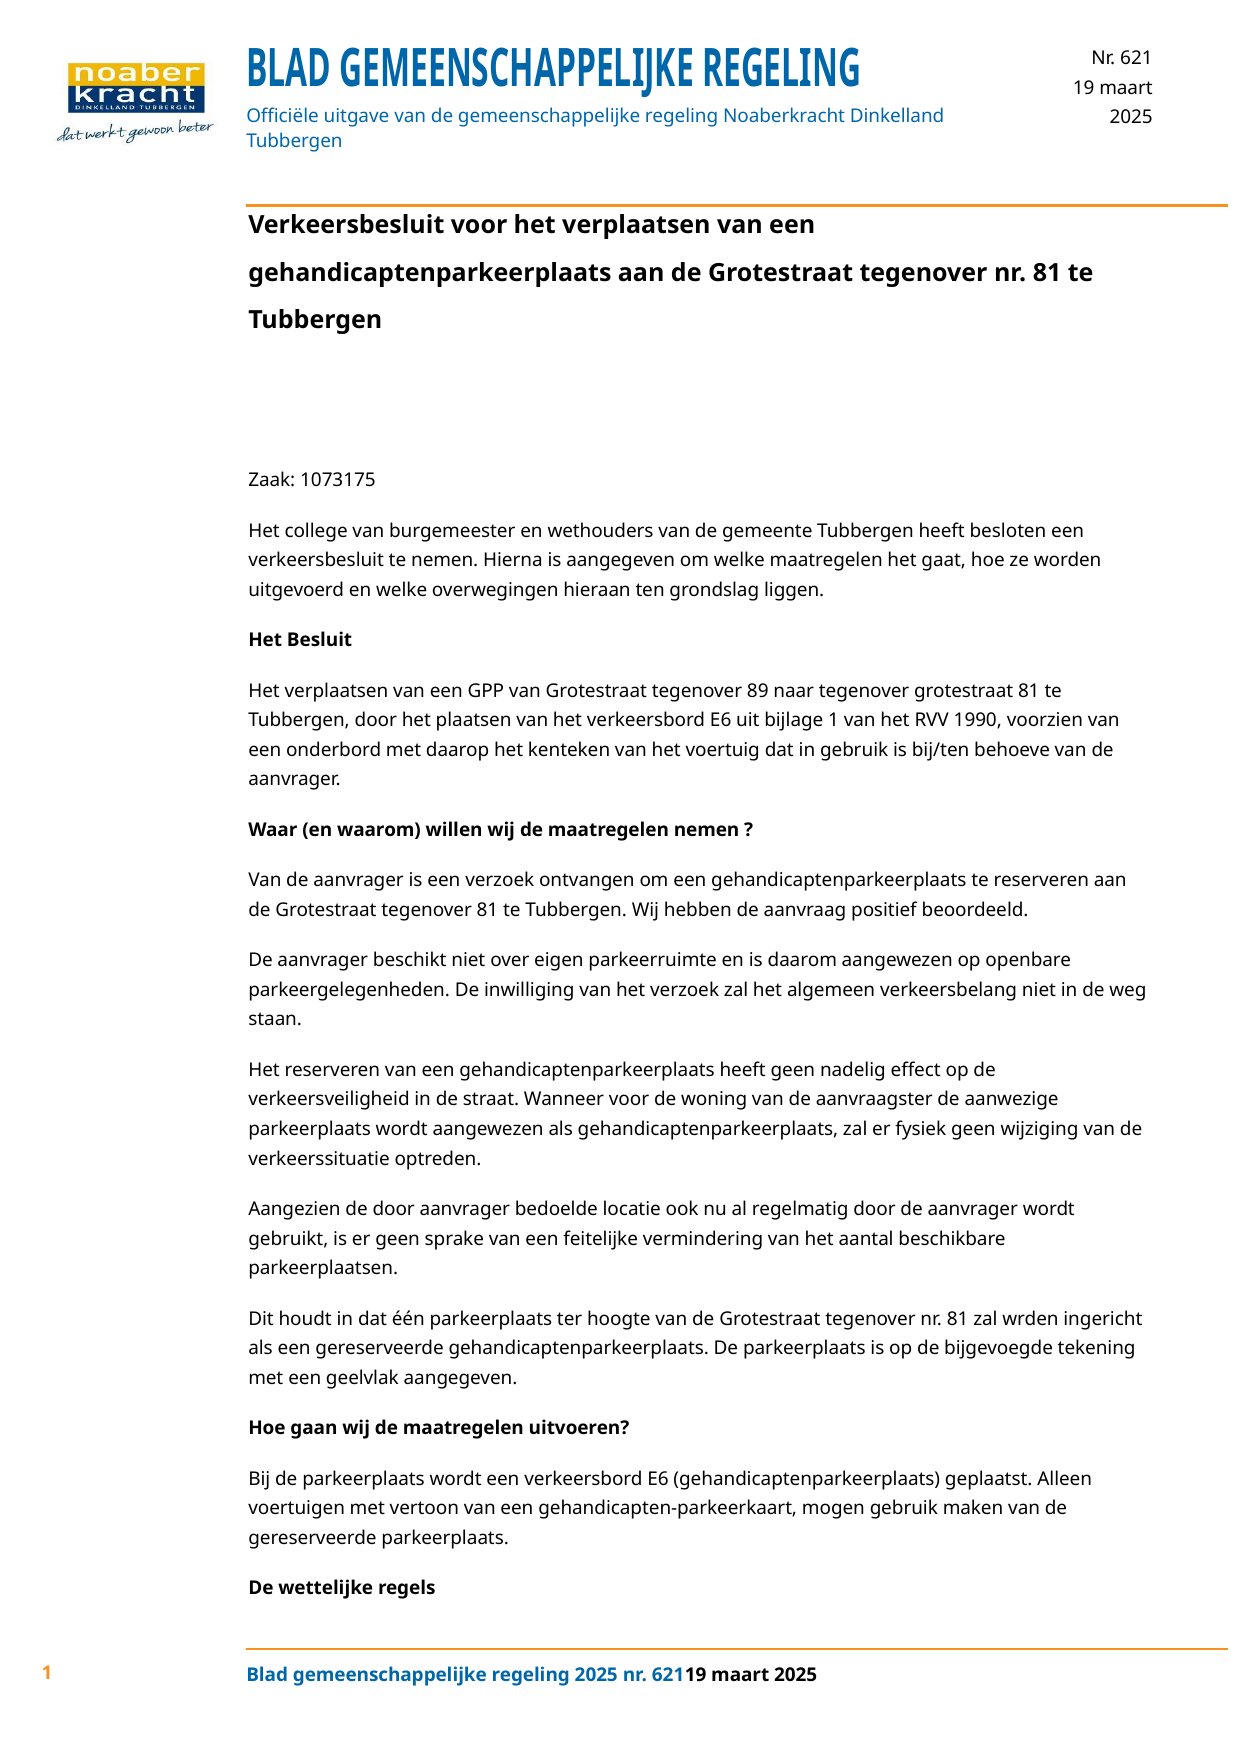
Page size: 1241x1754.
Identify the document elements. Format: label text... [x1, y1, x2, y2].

text De wettelijke regels [248, 1574, 1152, 1600]
text Zaak: 1073175 [248, 466, 1152, 492]
text Aangezien de door aanvrager bedoelde locatie ook nu al regelmatig door de aanvrager wordt gebruikt, is er geen sprake van een feitelijke vermindering van het aantal beschikbare parkeerplaatsen. [248, 1195, 1152, 1280]
text Waar (en waarom) willen wij de maatregelen nemen ? [248, 816, 1152, 842]
text Het Besluit [248, 626, 1152, 652]
picture [41, 47, 231, 172]
text Van de aanvrager is een verzoek ontvangen om een gehandicaptenparkeerplaats te reserveren aan de Grotestraat tegenover 81 te Tubbergen. Wij hebben de aanvraag positief beoordeeld. [248, 866, 1152, 922]
text Dit houdt in dat één parkeerplaats ter hoogte van de Grotestraat tegenover nr. 81 zal wrden ingericht als een gereserveerde gehandicaptenparkeerplaats. De parkeerplaats is op de bijgevoegde tekening met een geelvlak aangegeven. [248, 1305, 1152, 1389]
text Het verplaatsen van een GPP van Grotestraat tegenover 89 naar tegenover grotestraat 81 te Tubbergen, door het plaatsen van het verkeersbord E6 uit bijlage 1 van het RVV 1990, voorzien van een onderbord met daarop het kenteken van het voertuig dat in gebruik is bij/ten behoeve van de aanvrager. [248, 677, 1152, 791]
text De aanvrager beschikt niet over eigen parkeerruimte en is daarom aangewezen op openbare parkeergelegenheden. De inwilliging van het verzoek zal het algemeen verkeersbelang niet in de weg staan. [248, 946, 1152, 1031]
text Hoe gaan wij de maatregelen uitvoeren? [248, 1414, 1152, 1440]
text Verkeersbesluit voor het verplaatsen van een gehandicaptenparkeerplaats aan de Grotestraat tegenover nr. 81 te Tubbergen [248, 207, 1152, 336]
text Het reserveren van een gehandicaptenparkeerplaats heeft geen nadelig effect op de verkeersveiligheid in de straat. Wanneer voor de woning van de aanvraagster de aanwezige parkeerplaats wordt aangewezen als gehandicaptenparkeerplaats, zal er fysiek geen wijziging van de verkeerssituatie optreden. [248, 1056, 1152, 1170]
text Bij de parkeerplaats wordt een verkeersbord E6 (gehandicaptenparkeerplaats) geplaatst. Alleen voertuigen met vertoon van een gehandicapten-parkeerkaart, mogen gebruik maken van de gereserveerde parkeerplaats. [248, 1465, 1152, 1549]
text Het college van burgemeester en wethouders van de gemeente Tubbergen heeft besloten een verkeersbesluit te nemen. Hierna is aangegeven om welke maatregelen het gaat, hoe ze worden uitgevoerd en welke overwegingen hieraan ten grondslag liggen. [248, 517, 1152, 602]
